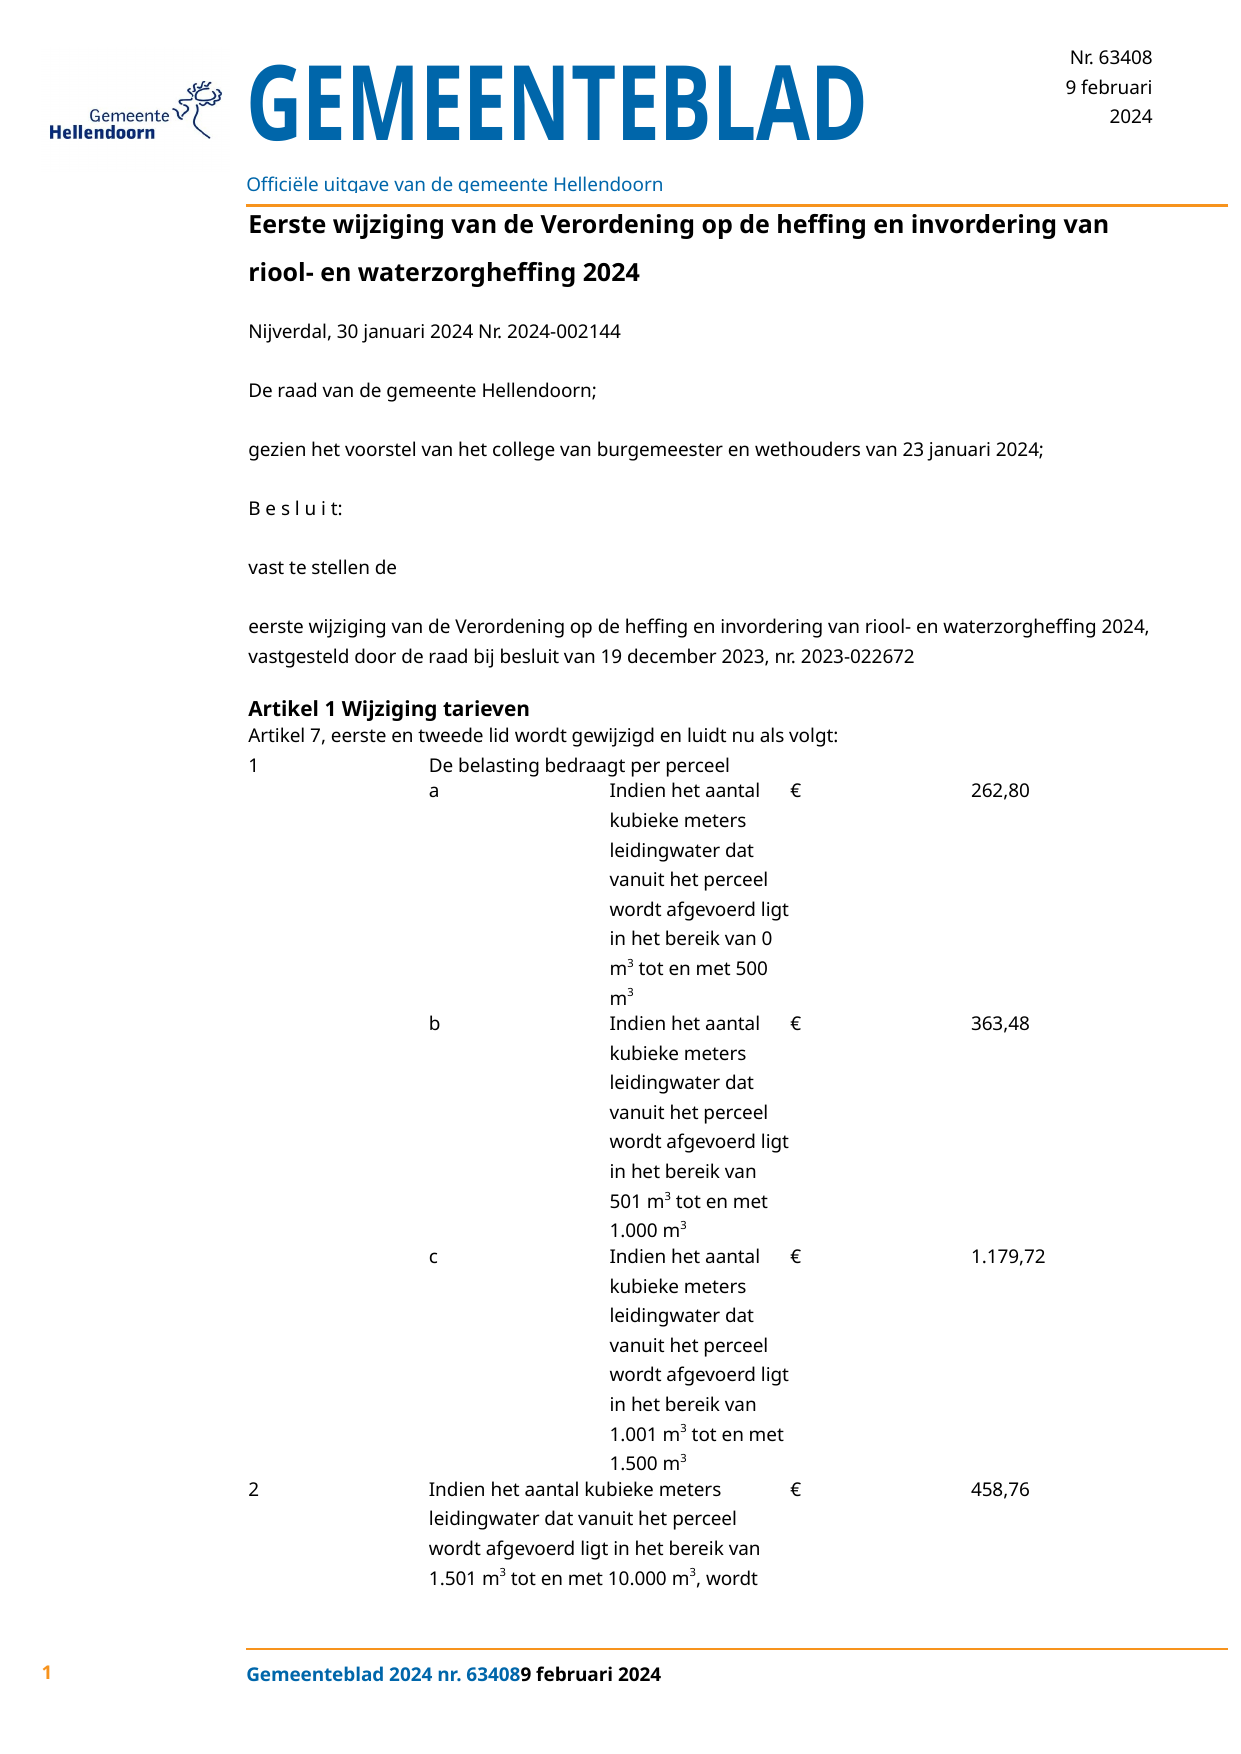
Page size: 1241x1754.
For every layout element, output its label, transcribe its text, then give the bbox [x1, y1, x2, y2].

table_cell 1.179,72 [971, 1243, 1152, 1476]
table_cell 2 [248, 1476, 429, 1591]
table_header [790, 752, 971, 778]
table_cell € [790, 1243, 971, 1476]
text eerste wijziging van de Verordening op de heffing en invordering van riool- en waterzorgheffing 2024, vastgesteld door de raad bij besluit van 19 december 2023, nr. 2023-022672 [248, 614, 1152, 669]
text vast te stellen de [248, 554, 1152, 580]
table_cell c [429, 1243, 609, 1476]
table_cell Indien het aantal kubieke meters leidingwater dat vanuit het perceel wordt afgevoerd ligt in het bereik van 0 m3 tot en met 500 m3 [609, 778, 790, 1010]
text Eerste wijziging van de Verordening op de heffing en invordering van riool- en waterzorgheffing 2024 [248, 207, 1152, 288]
table_cell € [790, 1010, 971, 1243]
picture [41, 47, 231, 172]
table_cell 458,76 [971, 1476, 1152, 1591]
table_header De belasting bedraagt per perceel [429, 752, 790, 778]
text Nijverdal, 30 januari 2024 Nr. 2024-002144 [248, 318, 1152, 344]
table_cell Indien het aantal kubieke meters leidingwater dat vanuit het perceel wordt afgevoerd ligt in het bereik van 1.001 m3 tot en met 1.500 m3 [609, 1243, 790, 1476]
table_header [971, 752, 1152, 778]
table_cell [248, 1010, 429, 1243]
table_cell [248, 778, 429, 1010]
table_cell a [429, 778, 609, 1010]
text gezien het voorstel van het college van burgemeester en wethouders van 23 januari 2024; [248, 436, 1152, 462]
table_cell [248, 1243, 429, 1476]
table_cell Indien het aantal kubieke meters leidingwater dat vanuit het perceel wordt afgevoerd ligt in het bereik van 501 m3 tot en met 1.000 m3 [609, 1010, 790, 1243]
table_cell 363,48 [971, 1010, 1152, 1243]
table_cell € [790, 778, 971, 1010]
text B e s l u i t: [248, 495, 1152, 521]
table_cell € [790, 1476, 971, 1591]
table_header 1 [248, 752, 429, 778]
table_cell 262,80 [971, 778, 1152, 1010]
table_cell b [429, 1010, 609, 1243]
table_cell Indien het aantal kubieke meters leidingwater dat vanuit het perceel wordt afgevoerd ligt in het bereik van 1.501 m3 tot en met 10.000 m3, wordt [429, 1476, 790, 1591]
text De raad van de gemeente Hellendoorn; [248, 377, 1152, 403]
text Artikel 1 Wijziging tarieven [248, 694, 1152, 722]
text Artikel 7, eerste en tweede lid wordt gewijzigd en luidt nu als volgt: [248, 722, 1152, 748]
